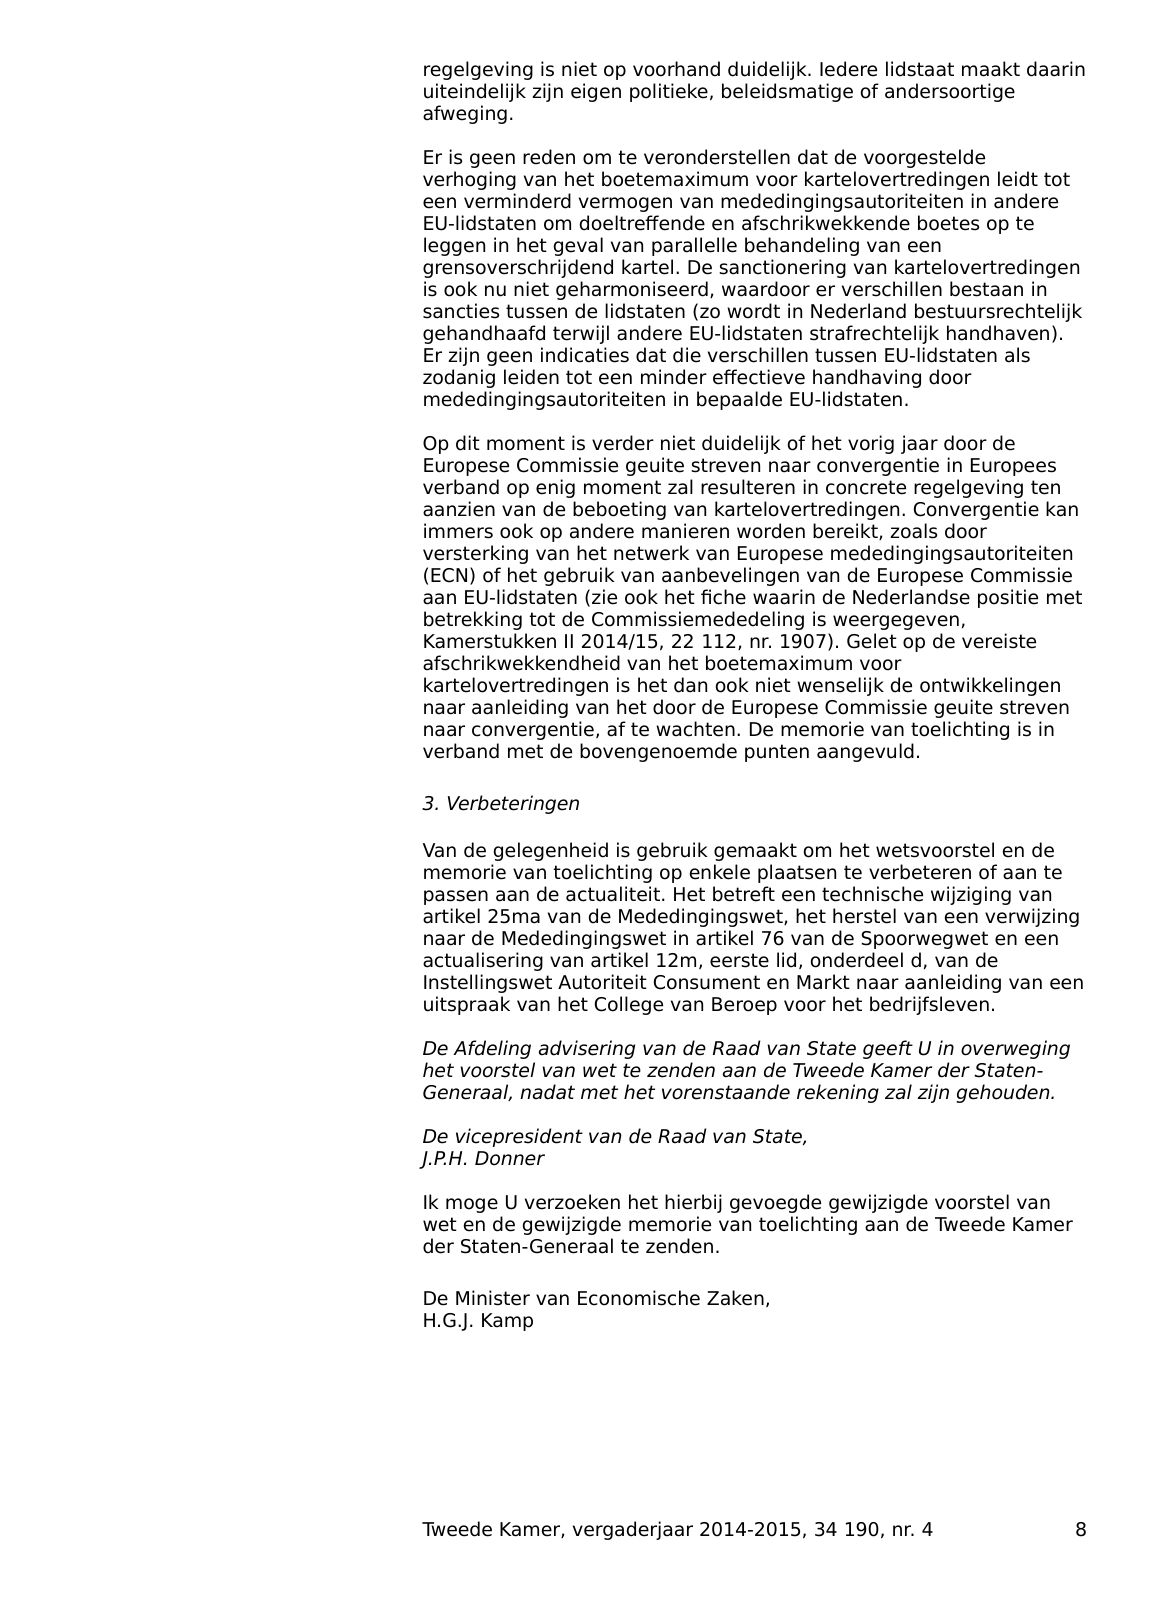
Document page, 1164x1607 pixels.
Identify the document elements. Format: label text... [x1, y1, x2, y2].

text regelgeving is niet op voorhand duidelijk. Iedere lidstaat maakt daarin uiteindelijk zijn eigen politieke, beleidsmatige of andersoortige afweging. [422, 59, 1087, 125]
text De Minister van Economische Zaken, H.G.J. Kamp [422, 1288, 1087, 1332]
text Er is geen reden om te veronderstellen dat de voorgestelde verhoging van het boetemaximum voor kartelovertredingen leidt tot een verminderd vermogen van mededingingsautoriteiten in andere EU-lidstaten om doeltreffende en afschrikwekkende boetes op te leggen in het geval van parallelle behandeling van een grensoverschrijdend kartel. De sanctionering van kartelovertredingen is ook nu niet geharmoniseerd, waardoor er verschillen bestaan in sancties tussen de lidstaten (zo wordt in Nederland bestuursrechtelijk gehandhaafd terwijl andere EU-lidstaten strafrechtelijk handhaven). Er zijn geen indicaties dat die verschillen tussen EU-lidstaten als zodanig leiden tot een minder effectieve handhaving door mededingingsautoriteiten in bepaalde EU-lidstaten. [422, 147, 1087, 411]
text Op dit moment is verder niet duidelijk of het vorig jaar door de Europese Commissie geuite streven naar convergentie in Europees verband op enig moment zal resulteren in concrete regelgeving ten aanzien van de beboeting van kartelovertredingen. Convergentie kan immers ook op andere manieren worden bereikt, zoals door versterking van het netwerk van Europese mededingingsautoriteiten (ECN) of het gebruik van aanbevelingen van de Europese Commissie aan EU-lidstaten (zie ook het fiche waarin de Nederlandse positie met betrekking tot de Commissiemededeling is weergegeven, Kamerstukken II 2014/15, 22 112, nr. 1907). Gelet op de vereiste afschrikwekkendheid van het boetemaximum voor kartelovertredingen is het dan ook niet wenselijk de ontwikkelingen naar aanleiding van het door de Europese Commissie geuite streven naar convergentie, af te wachten. De memorie van toelichting is in verband met de bovengenoemde punten aangevuld. [422, 433, 1087, 763]
text Ik moge U verzoeken het hierbij gevoegde gewijzigde voorstel van wet en de gewijzigde memorie van toelichting aan de Tweede Kamer der Staten-Generaal te zenden. [422, 1192, 1087, 1258]
text De vicepresident van de Raad van State, [422, 1126, 1087, 1148]
subtitle 3. Verbeteringen [422, 793, 1087, 815]
text De Afdeling advisering van de Raad van State geeft U in overweging het voorstel van wet te zenden aan de Tweede Kamer der Staten-Generaal, nadat met het vorenstaande rekening zal zijn gehouden. [422, 1038, 1087, 1104]
text J.P.H. Donner [422, 1148, 1087, 1170]
text Van de gelegenheid is gebruik gemaakt om het wetsvoorstel en de memorie van toelichting op enkele plaatsen te verbeteren of aan te passen aan de actualiteit. Het betreft een technische wijziging van artikel 25ma van de Mededingingswet, het herstel van een verwijzing naar de Mededingingswet in artikel 76 van de Spoorwegwet en een actualisering van artikel 12m, eerste lid, onderdeel d, van de Instellingswet Autoriteit Consument en Markt naar aanleiding van een uitspraak van het College van Beroep voor het bedrijfsleven. [422, 840, 1087, 1016]
